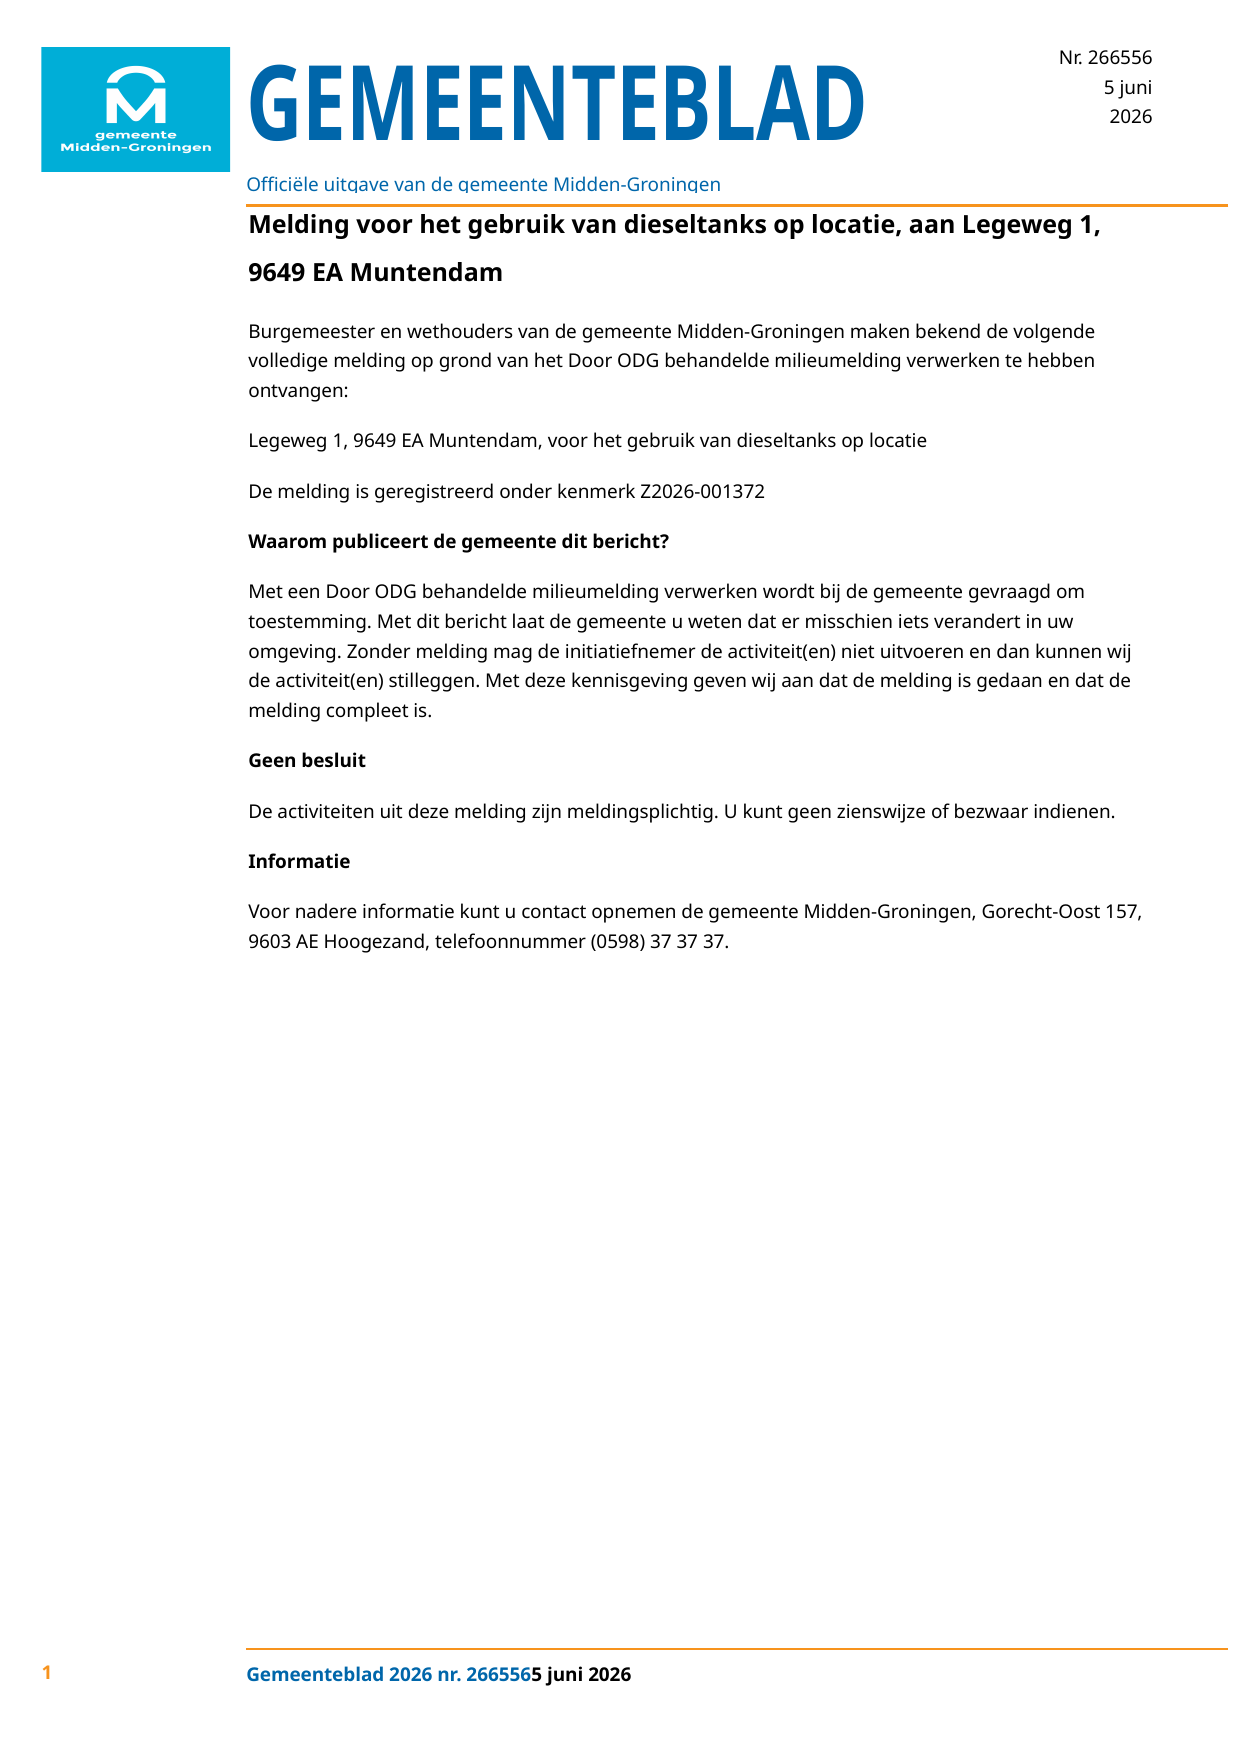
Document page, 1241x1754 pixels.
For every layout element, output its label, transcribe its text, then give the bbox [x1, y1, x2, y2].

text Burgemeester en wethouders van de gemeente Midden-Groningen maken bekend de volgende volledige melding op grond van het Door ODG behandelde milieumelding verwerken te hebben ontvangen: [248, 318, 1152, 403]
text Geen besluit [248, 747, 1152, 773]
picture [107, 89, 165, 122]
text Met een Door ODG behandelde milieumelding verwerken wordt bij de gemeente gevraagd om toestemming. Met dit bericht laat de gemeente u weten dat er misschien iets verandert in uw omgeving. Zonder melding mag de initiatiefnemer de activiteit(en) niet uitvoeren en dan kunnen wij de activiteit(en) stilleggen. Met deze kennisgeving geven wij aan dat de melding is gedaan en dat de melding compleet is. [248, 579, 1152, 723]
picture [184, 146, 190, 153]
text De activiteiten uit deze melding zijn meldingsplichtig. U kunt geen zienswijze of bezwaar indienen. [248, 798, 1152, 824]
text Legeweg 1, 9649 EA Muntendam, voor het gebruik van dieseltanks op locatie [248, 427, 1152, 453]
text Voor nadere informatie kunt u contact opnemen de gemeente Midden-Groningen, Gorecht-Oost 157, 9603 AE Hoogezand, telefoonnummer (0598) 37 37 37. [248, 899, 1152, 954]
text Melding voor het gebruik van dieseltanks op locatie, aan Legeweg 1, 9649 EA Muntendam [248, 207, 1152, 288]
picture [108, 66, 164, 82]
text De melding is geregistreerd onder kenmerk Z2026-001372 [248, 478, 1152, 504]
text Informatie [248, 848, 1152, 874]
text Waarom publiceert de gemeente dit bericht? [248, 528, 1152, 554]
